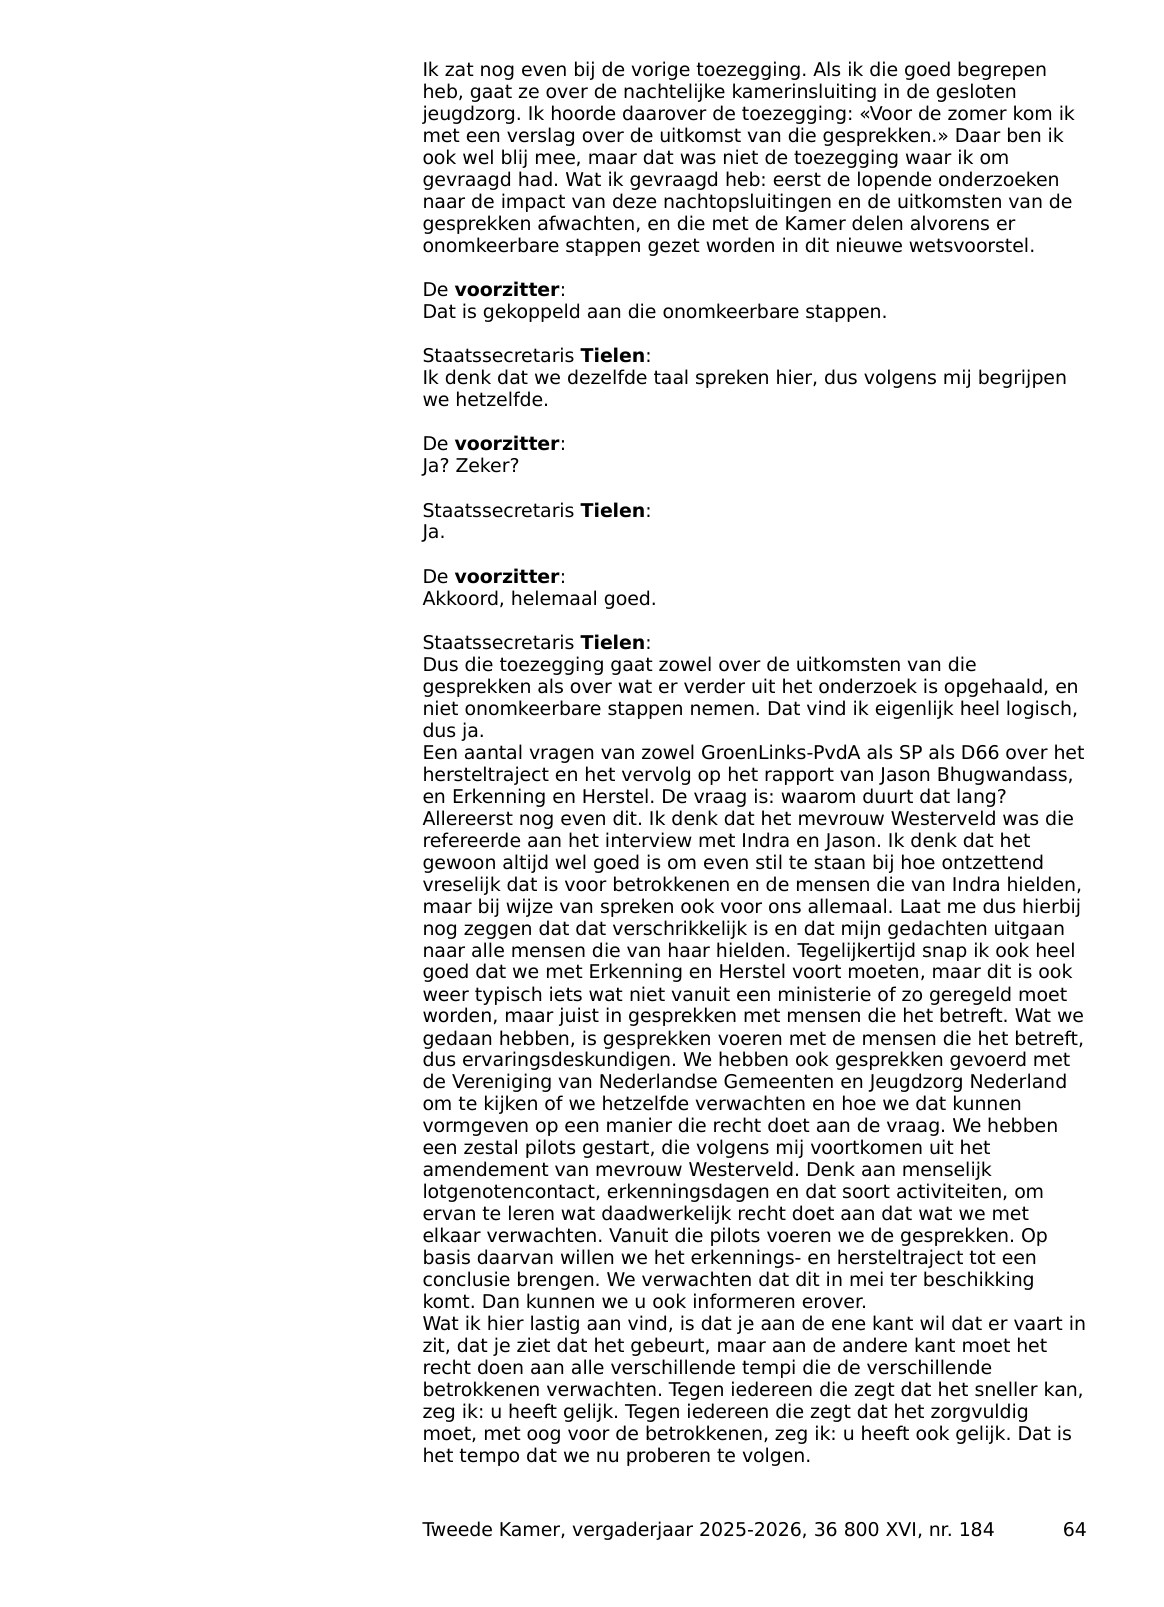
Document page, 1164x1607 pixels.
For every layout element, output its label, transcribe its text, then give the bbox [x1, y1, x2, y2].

text Ja? Zeker? [422, 455, 1087, 477]
text Ik zat nog even bij de vorige toezegging. Als ik die goed begrepen heb, gaat ze over de nachtelijke kamerinsluiting in de gesloten jeugdzorg. Ik hoorde daarover de toezegging: «Voor de zomer kom ik met een verslag over de uitkomst van die gesprekken.» Daar ben ik ook wel blij mee, maar dat was niet de toezegging waar ik om gevraagd had. Wat ik gevraagd heb: eerst de lopende onderzoeken naar de impact van deze nachtopsluitingen en de uitkomsten van de gesprekken afwachten, en die met de Kamer delen alvorens er onomkeerbare stappen gezet worden in dit nieuwe wetsvoorstel. [422, 59, 1087, 257]
text Staatssecretaris Tielen: [422, 499, 1087, 521]
text De voorzitter: [422, 433, 1087, 455]
text De voorzitter: [422, 279, 1087, 301]
text Dat is gekoppeld aan die onomkeerbare stappen. [422, 301, 1087, 323]
text Een aantal vragen van zowel GroenLinks-PvdA als SP als D66 over het hersteltraject en het vervolg op het rapport van Jason Bhugwandass, en Erkenning en Herstel. De vraag is: waarom duurt dat lang? Allereerst nog even dit. Ik denk dat het mevrouw Westerveld was die refereerde aan het interview met Indra en Jason. Ik denk dat het gewoon altijd wel goed is om even stil te staan bij hoe ontzettend vreselijk dat is voor betrokkenen en de mensen die van Indra hielden, maar bij wijze van spreken ook voor ons allemaal. Laat me dus hierbij nog zeggen dat dat verschrikkelijk is en dat mijn gedachten uitgaan naar alle mensen die van haar hielden. Tegelijkertijd snap ik ook heel goed dat we met Erkenning en Herstel voort moeten, maar dit is ook weer typisch iets wat niet vanuit een ministerie of zo geregeld moet worden, maar juist in gesprekken met mensen die het betreft. Wat we gedaan hebben, is gesprekken voeren met de mensen die het betreft, dus ervaringsdeskundigen. We hebben ook gesprekken gevoerd met de Vereniging van Nederlandse Gemeenten en Jeugdzorg Nederland om te kijken of we hetzelfde verwachten en hoe we dat kunnen vormgeven op een manier die recht doet aan de vraag. We hebben een zestal pilots gestart, die volgens mij voortkomen uit het amendement van mevrouw Westerveld. Denk aan menselijk lotgenotencontact, erkenningsdagen en dat soort activiteiten, om ervan te leren wat daadwerkelijk recht doet aan dat wat we met elkaar verwachten. Vanuit die pilots voeren we de gesprekken. Op basis daarvan willen we het erkennings- en hersteltraject tot een conclusie brengen. We verwachten dat dit in mei ter beschikking komt. Dan kunnen we u ook informeren erover. [422, 742, 1087, 1313]
text Dus die toezegging gaat zowel over de uitkomsten van die gesprekken als over wat er verder uit het onderzoek is opgehaald, en niet onomkeerbare stappen nemen. Dat vind ik eigenlijk heel logisch, dus ja. [422, 654, 1087, 742]
text Ja. [422, 521, 1087, 543]
text Staatssecretaris Tielen: [422, 345, 1087, 367]
text De voorzitter: [422, 566, 1087, 588]
text Staatssecretaris Tielen: [422, 632, 1087, 654]
text Akkoord, helemaal goed. [422, 588, 1087, 609]
text Ik denk dat we dezelfde taal spreken hier, dus volgens mij begrijpen we hetzelfde. [422, 367, 1087, 411]
text Wat ik hier lastig aan vind, is dat je aan de ene kant wil dat er vaart in zit, dat je ziet dat het gebeurt, maar aan de andere kant moet het recht doen aan alle verschillende tempi die de verschillende betrokkenen verwachten. Tegen iedereen die zegt dat het sneller kan, zeg ik: u heeft gelijk. Tegen iedereen die zegt dat het zorgvuldig moet, met oog voor de betrokkenen, zeg ik: u heeft ook gelijk. Dat is het tempo dat we nu proberen te volgen. [422, 1313, 1087, 1467]
